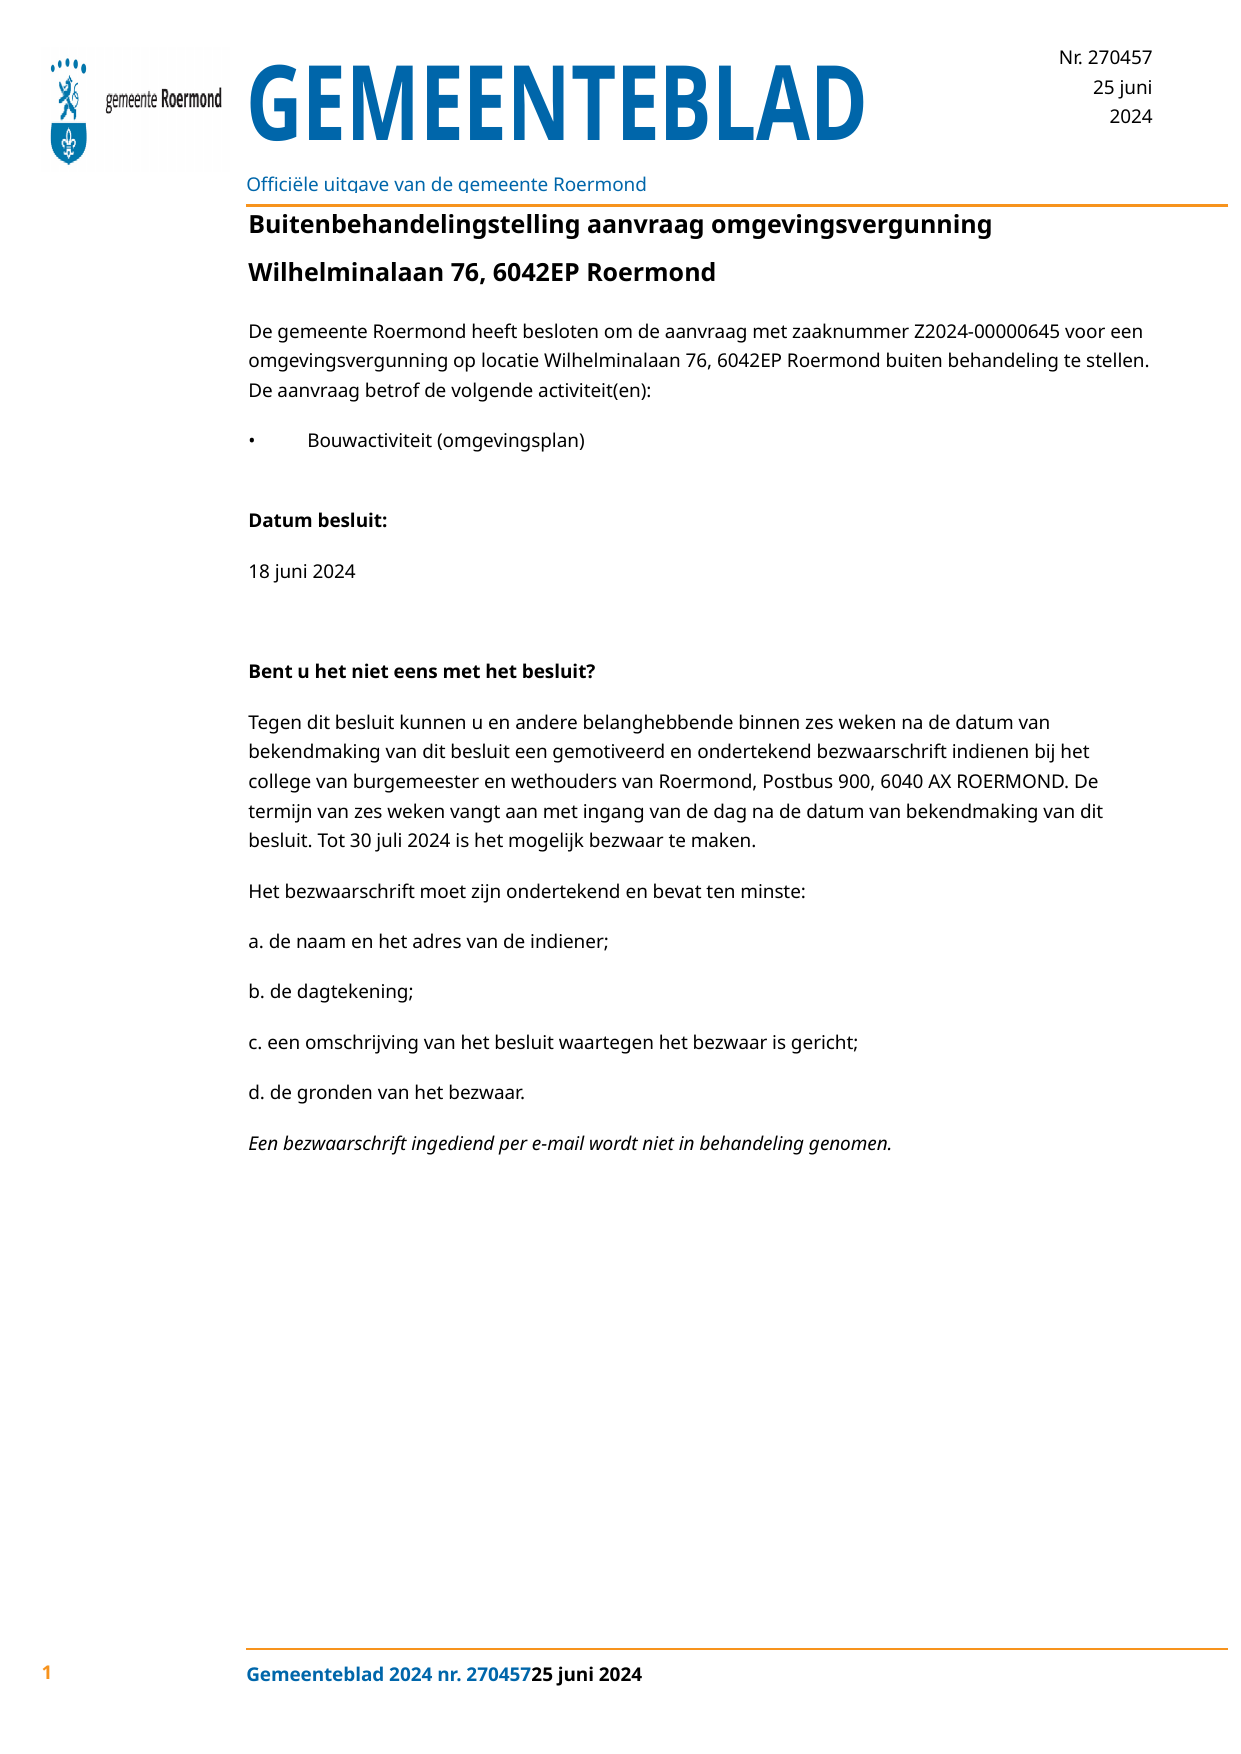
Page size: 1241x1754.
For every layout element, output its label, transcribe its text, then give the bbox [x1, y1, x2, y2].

text Tegen dit besluit kunnen u en andere belanghebbende binnen zes weken na de datum van bekendmaking van dit besluit een gemotiveerd en ondertekend bezwaarschrift indienen bij het college van burgemeester en wethouders van Roermond, Postbus 900, 6040 AX ROERMOND. De termijn van zes weken vangt aan met ingang van de dag na de datum van bekendmaking van dit besluit. Tot 30 juli 2024 is het mogelijk bezwaar te maken. [248, 709, 1152, 853]
text De gemeente Roermond heeft besloten om de aanvraag met zaaknummer Z2024-00000645 voor een omgevingsvergunning op locatie Wilhelminalaan 76, 6042EP Roermond buiten behandeling te stellen. De aanvraag betrof de volgende activiteit(en): [248, 318, 1152, 403]
text Een bezwaarschrift ingediend per e-mail wordt niet in behandeling genomen. [248, 1130, 1152, 1156]
text a. de naam en het adres van de indiener; [248, 928, 1152, 954]
list Bouwactiviteit (omgevingsplan) [248, 427, 1152, 453]
text b. de dagtekening; [248, 979, 1152, 1004]
text c. een omschrijving van het besluit waartegen het bezwaar is gericht; [248, 1029, 1152, 1055]
text Buitenbehandelingstelling aanvraag omgevingsvergunning Wilhelminalaan 76, 6042EP Roermond [248, 207, 1152, 288]
text Datum besluit: [248, 507, 1152, 533]
text Het bezwaarschrift moet zijn ondertekend en bevat ten minste: [248, 878, 1152, 904]
picture [41, 47, 231, 172]
text Bent u het niet eens met het besluit? [248, 659, 1152, 684]
text 18 juni 2024 [248, 558, 1152, 584]
text d. de gronden van het bezwaar. [248, 1079, 1152, 1105]
